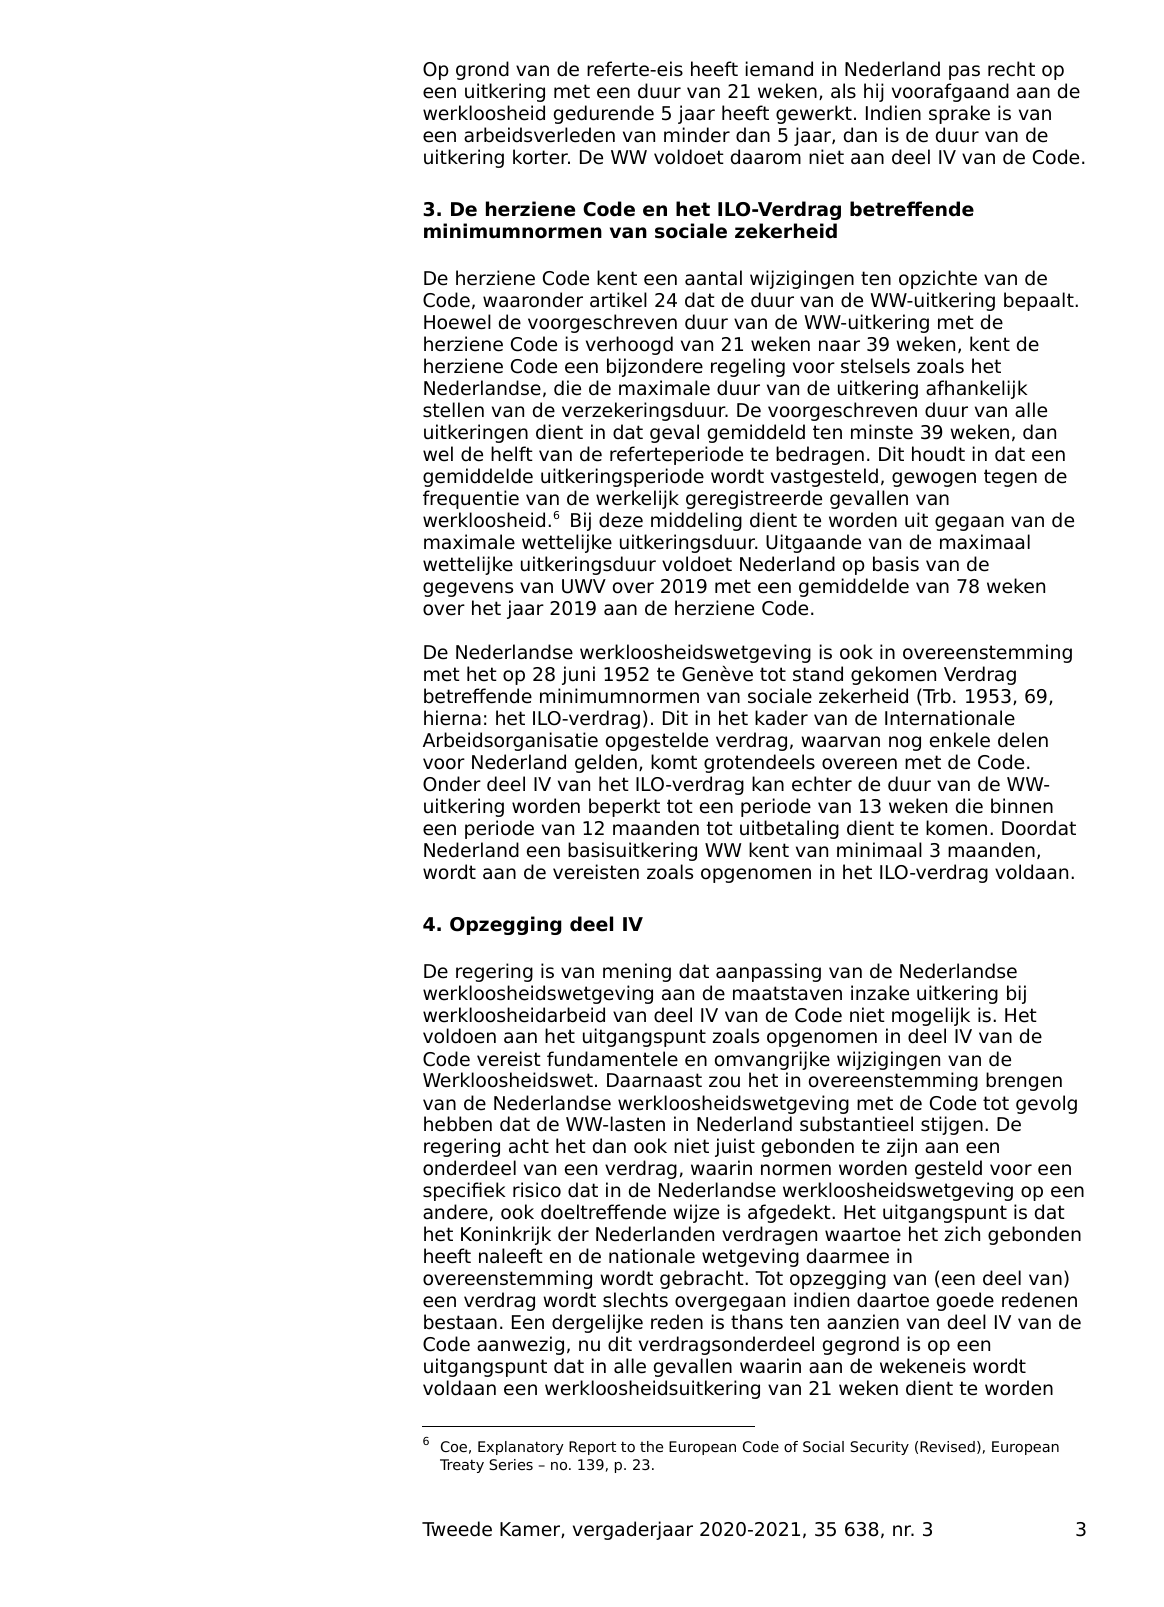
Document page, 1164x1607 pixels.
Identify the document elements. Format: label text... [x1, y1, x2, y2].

text De Nederlandse werkloosheidswetgeving is ook in overeenstemming met het op 28 juni 1952 te Genève tot stand gekomen Verdrag betreffende minimumnormen van sociale zekerheid (Trb. 1953, 69, hierna: het ILO-verdrag). Dit in het kader van de Internationale Arbeidsorganisatie opgestelde verdrag, waarvan nog enkele delen voor Nederland gelden, komt grotendeels overeen met de Code. Onder deel IV van het ILO-verdrag kan echter de duur van de WW-uitkering worden beperkt tot een periode van 13 weken die binnen een periode van 12 maanden tot uitbetaling dient te komen. Doordat Nederland een basisuitkering WW kent van minimaal 3 maanden, wordt aan de vereisten zoals opgenomen in het ILO-verdrag voldaan. [422, 642, 1087, 883]
text De regering is van mening dat aanpassing van de Nederlandse werkloosheidswetgeving aan de maatstaven inzake uitkering bij werkloosheidarbeid van deel IV van de Code niet mogelijk is. Het voldoen aan het uitgangspunt zoals opgenomen in deel IV van de Code vereist fundamentele en omvangrijke wijzigingen van de Werkloosheidswet. Daarnaast zou het in overeenstemming brengen van de Nederlandse werkloosheidswetgeving met de Code tot gevolg hebben dat de WW-lasten in Nederland substantieel stijgen. De regering acht het dan ook niet juist gebonden te zijn aan een onderdeel van een verdrag, waarin normen worden gesteld voor een specifiek risico dat in de Nederlandse werkloosheidswetgeving op een andere, ook doeltreffende wijze is afgedekt. Het uitgangspunt is dat het Koninkrijk der Nederlanden verdragen waartoe het zich gebonden heeft naleeft en de nationale wetgeving daarmee in overeenstemming wordt gebracht. Tot opzegging van (een deel van) een verdrag wordt slechts overgegaan indien daartoe goede redenen bestaan. Een dergelijke reden is thans ten aanzien van deel IV van de Code aanwezig, nu dit verdragsonderdeel gegrond is op een uitgangspunt dat in alle gevallen waarin aan de wekeneis wordt voldaan een werkloosheidsuitkering van 21 weken dient te worden [422, 961, 1087, 1400]
subtitle 4. Opzegging deel IV [422, 913, 1087, 936]
text Coe, Explanatory Report to the European Code of Social Security (Revised), European Treaty Series – no. 139, p. 23. [422, 1435, 1087, 1474]
text De herziene Code kent een aantal wijzigingen ten opzichte van de Code, waaronder artikel 24 dat de duur van de WW-uitkering bepaalt. Hoewel de voorgeschreven duur van de WW-uitkering met de herziene Code is verhoogd van 21 weken naar 39 weken, kent de herziene Code een bijzondere regeling voor stelsels zoals het Nederlandse, die de maximale duur van de uitkering afhankelijk stellen van de verzekeringsduur. De voorgeschreven duur van alle uitkeringen dient in dat geval gemiddeld ten minste 39 weken, dan wel de helft van de referteperiode te bedragen. Dit houdt in dat een gemiddelde uitkeringsperiode wordt vastgesteld, gewogen tegen de frequentie van de werkelijk geregistreerde gevallen van werkloosheid. Bij deze middeling dient te worden uit gegaan van de maximale wettelijke uitkeringsduur. Uitgaande van de maximaal wettelijke uitkeringsduur voldoet Nederland op basis van de gegevens van UWV over 2019 met een gemiddelde van 78 weken over het jaar 2019 aan de herziene Code. [422, 268, 1087, 619]
subtitle 3. De herziene Code en het ILO-Verdrag betreffende minimumnormen van sociale zekerheid [422, 199, 1087, 243]
text Op grond van de referte-eis heeft iemand in Nederland pas recht op een uitkering met een duur van 21 weken, als hij voorafgaand aan de werkloosheid gedurende 5 jaar heeft gewerkt. Indien sprake is van een arbeidsverleden van minder dan 5 jaar, dan is de duur van de uitkering korter. De WW voldoet daarom niet aan deel IV van de Code. [422, 59, 1087, 169]
